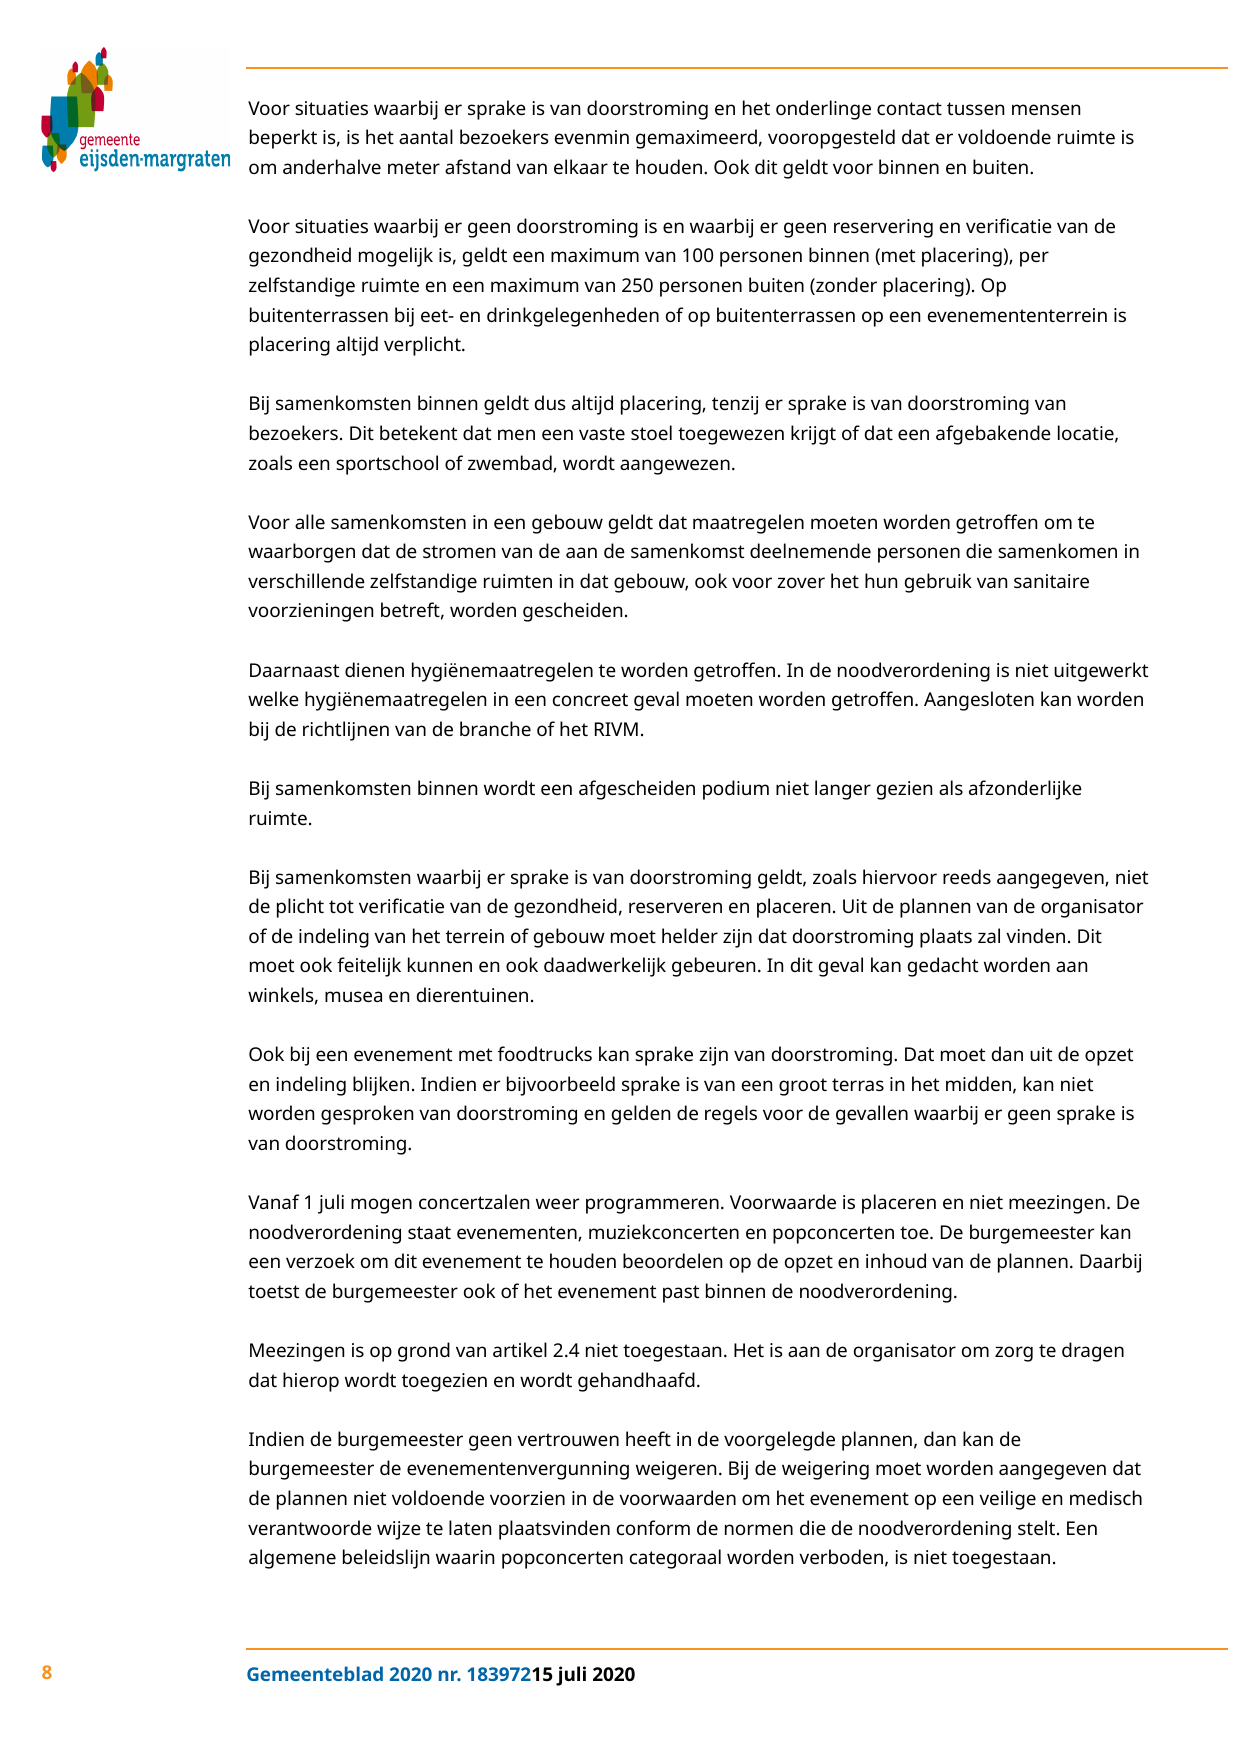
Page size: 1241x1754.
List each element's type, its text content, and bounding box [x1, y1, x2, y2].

text Meezingen is op grond van artikel 2.4 niet toegestaan. Het is aan de organisator om zorg te dragen dat hierop wordt toegezien en wordt gehandhaafd. [248, 1337, 1152, 1393]
text Daarnaast dienen hygiënemaatregelen te worden getroffen. In de noodverordening is niet uitgewerkt welke hygiënemaatregelen in een concreet geval moeten worden getroffen. Aangesloten kan worden bij de richtlijnen van de branche of het RIVM. [248, 657, 1152, 742]
text Voor situaties waarbij er geen doorstroming is en waarbij er geen reservering en verificatie van de gezondheid mogelijk is, geldt een maximum van 100 personen binnen (met placering), per zelfstandige ruimte en een maximum van 250 personen buiten (zonder placering). Op buitenterrassen bij eet- en drinkgelegenheden of op buitenterrassen op een evenemententerrein is placering altijd verplicht. [248, 213, 1152, 357]
text Vanaf 1 juli mogen concertzalen weer programmeren. Voorwaarde is placeren en niet meezingen. De noodverordening staat evenementen, muziekconcerten en popconcerten toe. De burgemeester kan een verzoek om dit evenement te houden beoordelen op de opzet en inhoud van de plannen. Daarbij toetst de burgemeester ook of het evenement past binnen de noodverordening. [248, 1189, 1152, 1304]
text Bij samenkomsten binnen wordt een afgescheiden podium niet langer gezien als afzonderlijke ruimte. [248, 775, 1152, 831]
text Indien de burgemeester geen vertrouwen heeft in de voorgelegde plannen, dan kan de burgemeester de evenementenvergunning weigeren. Bij de weigering moet worden aangegeven dat de plannen niet voldoende voorzien in de voorwaarden om het evenement op een veilige en medisch verantwoorde wijze te laten plaatsvinden conform de normen die de noodverordening stelt. Een algemene beleidslijn waarin popconcerten categoraal worden verboden, is niet toegestaan. [248, 1426, 1152, 1570]
text Voor alle samenkomsten in een gebouw geldt dat maatregelen moeten worden getroffen om te waarborgen dat de stromen van de aan de samenkomst deelnemende personen die samenkomen in verschillende zelfstandige ruimten in dat gebouw, ook voor zover het hun gebruik van sanitaire voorzieningen betreft, worden gescheiden. [248, 509, 1152, 623]
text Bij samenkomsten waarbij er sprake is van doorstroming geldt, zoals hiervoor reeds aangegeven, niet de plicht tot verificatie van de gezondheid, reserveren en placeren. Uit de plannen van de organisator of de indeling van het terrein of gebouw moet helder zijn dat doorstroming plaats zal vinden. Dit moet ook feitelijk kunnen en ook daadwerkelijk gebeuren. In dit geval kan gedacht worden aan winkels, musea en dierentuinen. [248, 864, 1152, 1008]
text Voor situaties waarbij er sprake is van doorstroming en het onderlinge contact tussen mensen beperkt is, is het aantal bezoekers evenmin gemaximeerd, vooropgesteld dat er voldoende ruimte is om anderhalve meter afstand van elkaar te houden. Ook dit geldt voor binnen en buiten. [248, 95, 1152, 180]
text Bij samenkomsten binnen geldt dus altijd placering, tenzij er sprake is van doorstroming van bezoekers. Dit betekent dat men een vaste stoel toegewezen krijgt of dat een afgebakende locatie, zoals een sportschool of zwembad, wordt aangewezen. [248, 391, 1152, 476]
picture [41, 47, 231, 172]
text Ook bij een evenement met foodtrucks kan sprake zijn van doorstroming. Dat moet dan uit de opzet en indeling blijken. Indien er bijvoorbeeld sprake is van een groot terras in het midden, kan niet worden gesproken van doorstroming en gelden de regels voor de gevallen waarbij er geen sprake is van doorstroming. [248, 1041, 1152, 1156]
